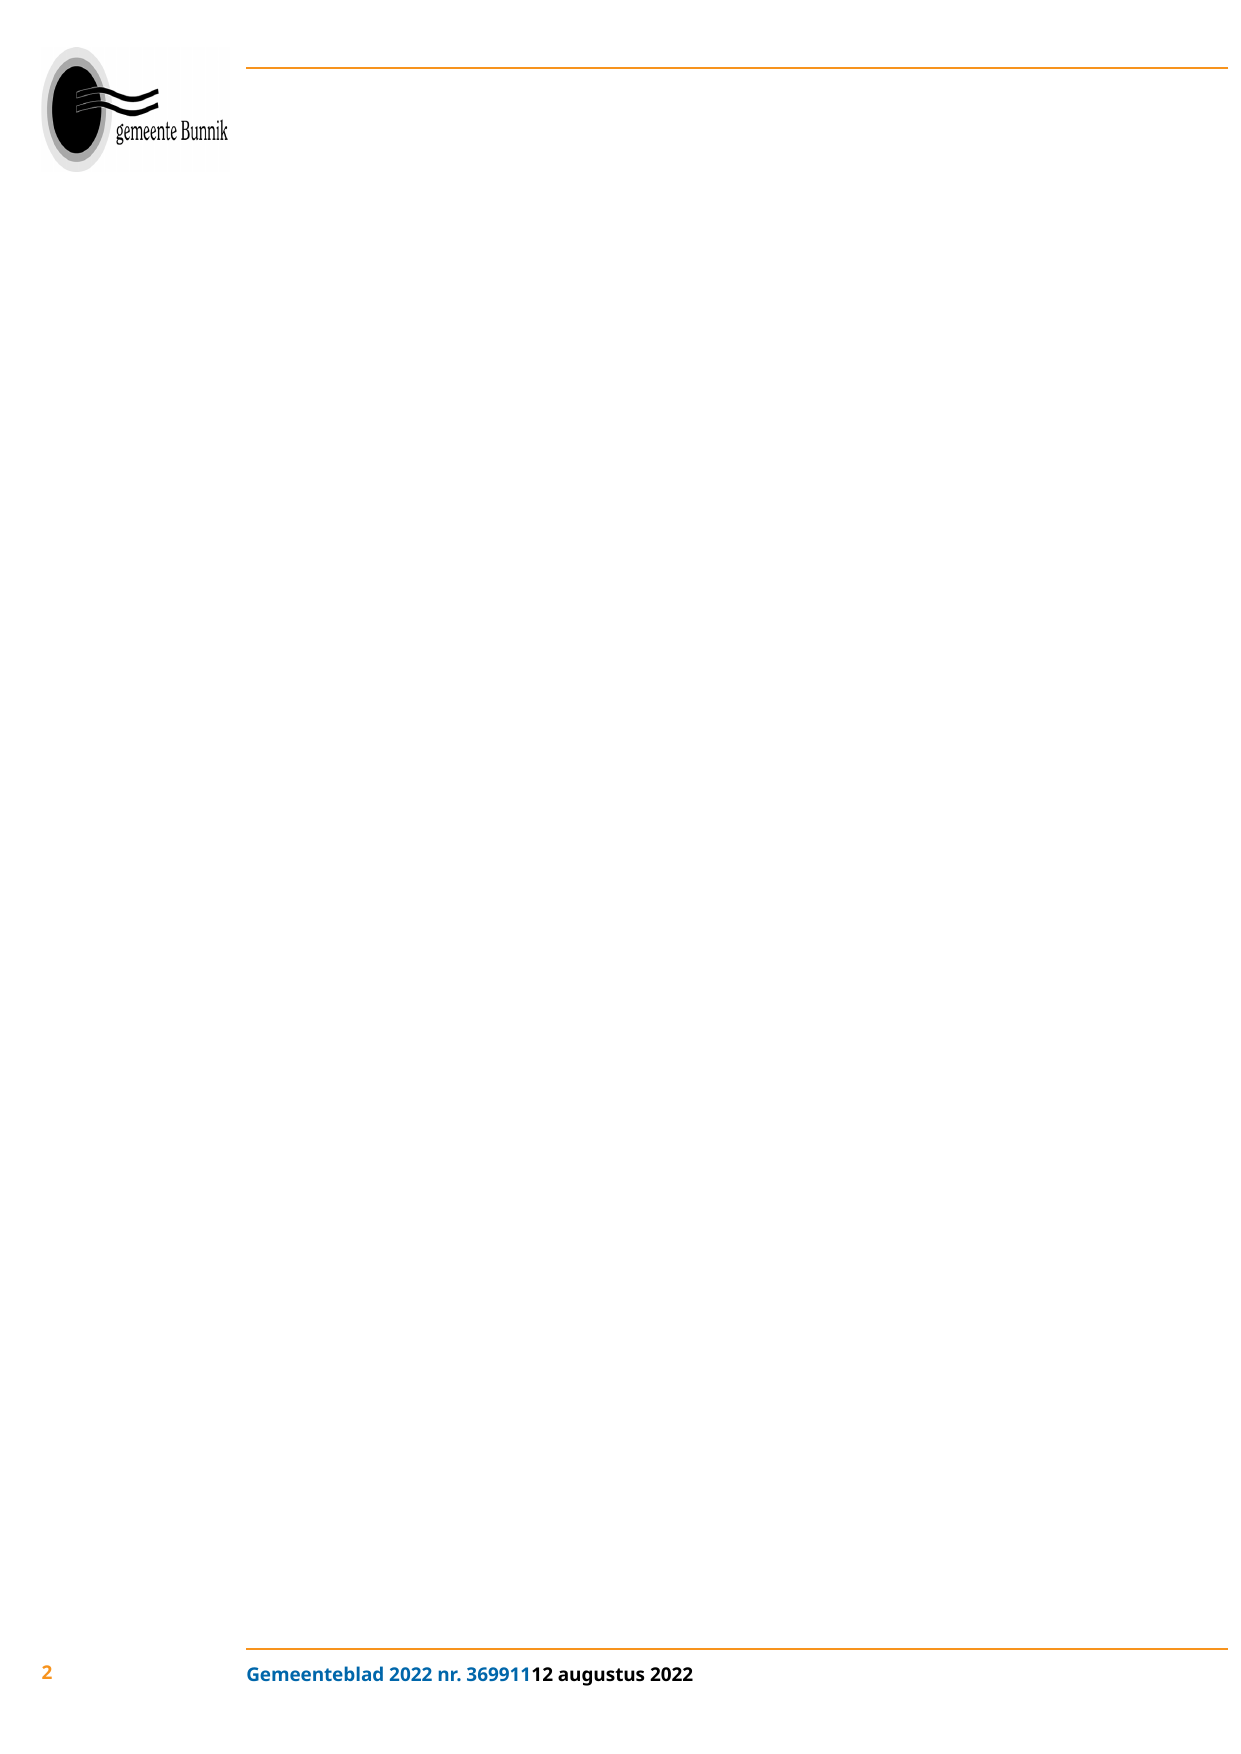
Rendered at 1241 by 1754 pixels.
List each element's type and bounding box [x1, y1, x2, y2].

picture [41, 47, 231, 172]
